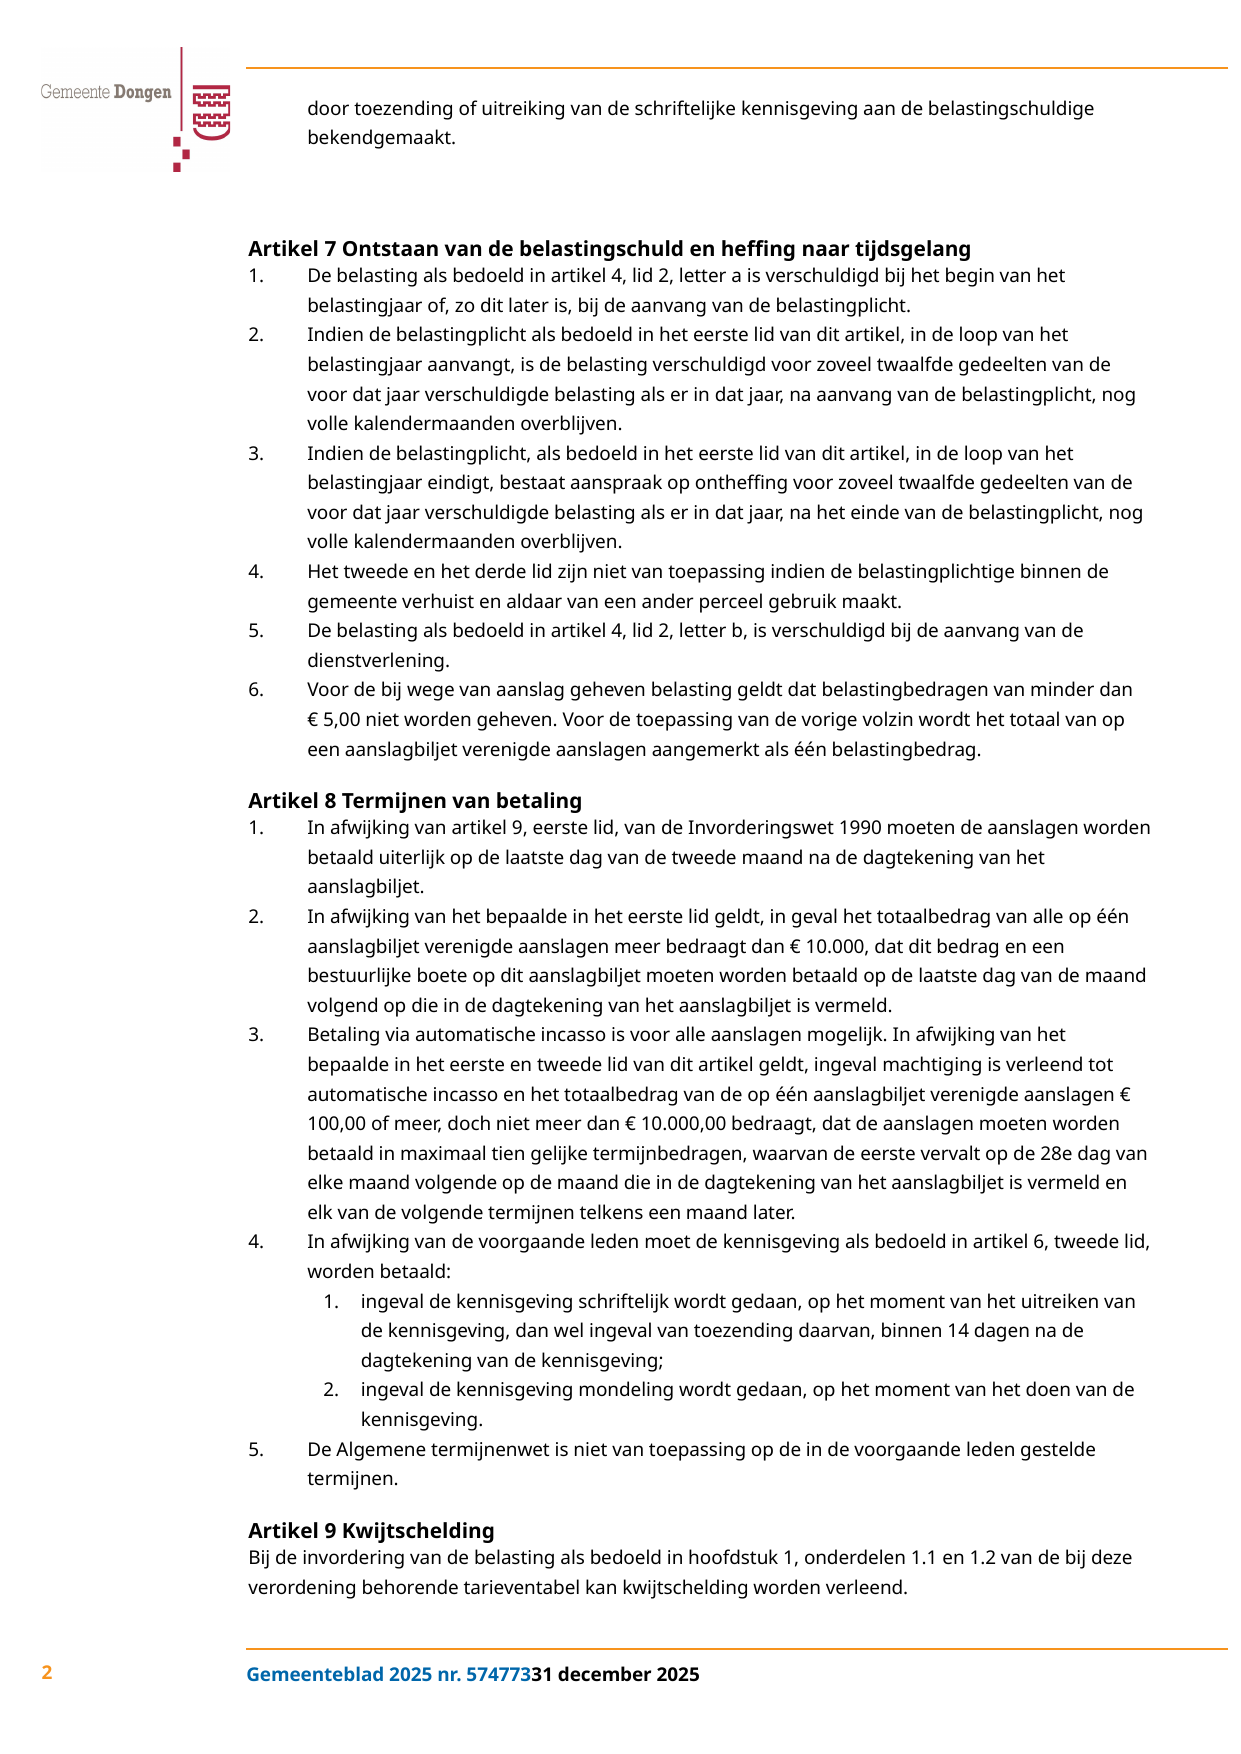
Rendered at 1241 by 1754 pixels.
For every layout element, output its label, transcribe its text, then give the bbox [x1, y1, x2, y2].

list De Algemene termijnenwet is niet van toepassing op de in de voorgaande leden gestelde termijnen. [248, 1436, 1152, 1491]
list De belasting als bedoeld in artikel 4, lid 2, letter b, is verschuldigd bij de aanvang van de dienstverlening. [248, 617, 1152, 673]
list Indien de belastingplicht, als bedoeld in het eerste lid van dit artikel, in de loop van het belastingjaar eindigt, bestaat aanspraak op ontheffing voor zoveel twaalfde gedeelten van de voor dat jaar verschuldigde belasting als er in dat jaar, na het einde van de belastingplicht, nog volle kalendermaanden overblijven. [248, 440, 1152, 554]
text Artikel 9 Kwijtschelding [248, 1516, 1152, 1544]
list Het tweede en het derde lid zijn niet van toepassing indien de belastingplichtige binnen de gemeente verhuist en aldaar van een ander perceel gebruik maakt. [248, 558, 1152, 613]
text Artikel 7 Ontstaan van de belastingschuld en heffing naar tijdsgelang [248, 234, 1152, 262]
list In afwijking van de voorgaande leden moet de kennisgeving als bedoeld in artikel 6, tweede lid, worden betaald: [248, 1229, 1152, 1284]
list Voor de bij wege van aanslag geheven belasting geldt dat belastingbedragen van minder dan € 5,00 niet worden geheven. Voor de toepassing van de vorige volzin wordt het totaal van op een aanslagbiljet verenigde aanslagen aangemerkt als één belastingbedrag. [248, 677, 1152, 761]
list De belasting als bedoeld in artikel 4, lid 2, letter a is verschuldigd bij het begin van het belastingjaar of, zo dit later is, bij de aanvang van de belastingplicht. [248, 262, 1152, 318]
list In afwijking van artikel 9, eerste lid, van de Invorderingswet 1990 moeten de aanslagen worden betaald uiterlijk op de laatste dag van de tweede maand na de dagtekening van het aanslagbiljet. [248, 814, 1152, 899]
list ingeval de kennisgeving schriftelijk wordt gedaan, op het moment van het uitreiken van de kennisgeving, dan wel ingeval van toezending daarvan, binnen 14 dagen na de dagtekening van de kennisgeving; [323, 1288, 1152, 1373]
text Artikel 8 Termijnen van betaling [248, 786, 1152, 814]
list ingeval de kennisgeving mondeling wordt gedaan, op het moment van het doen van de kennisgeving. [323, 1377, 1152, 1432]
picture [41, 47, 231, 172]
list Indien de belastingplicht als bedoeld in het eerste lid van dit artikel, in de loop van het belastingjaar aanvangt, is de belasting verschuldigd voor zoveel twaalfde gedeelten van de voor dat jaar verschuldigde belasting als er in dat jaar, na aanvang van de belastingplicht, nog volle kalendermaanden overblijven. [248, 322, 1152, 436]
list In afwijking van het bepaalde in het eerste lid geldt, in geval het totaalbedrag van alle op één aanslagbiljet verenigde aanslagen meer bedraagt dan € 10.000, dat dit bedrag en een bestuurlijke boete op dit aanslagbiljet moeten worden betaald op de laatste dag van de maand volgend op die in de dagtekening van het aanslagbiljet is vermeld. [248, 903, 1152, 1018]
text Bij de invordering van de belasting als bedoeld in hoofdstuk 1, onderdelen 1.1 en 1.2 van de bij deze verordening behorende tarieventabel kan kwijtschelding worden verleend. [248, 1544, 1152, 1599]
list Betaling via automatische incasso is voor alle aanslagen mogelijk. In afwijking van het bepaalde in het eerste en tweede lid van dit artikel geldt, ingeval machtiging is verleend tot automatische incasso en het totaalbedrag van de op één aanslagbiljet verenigde aanslagen € 100,00 of meer, doch niet meer dan € 10.000,00 bedraagt, dat de aanslagen moeten worden betaald in maximaal tien gelijke termijnbedragen, waarvan de eerste vervalt op de 28e dag van elke maand volgende op de maand die in de dagtekening van het aanslagbiljet is vermeld en elk van de volgende termijnen telkens een maand later. [248, 1022, 1152, 1225]
list door toezending of uitreiking van de schriftelijke kennisgeving aan de belastingschuldige bekendgemaakt. [248, 95, 1152, 150]
